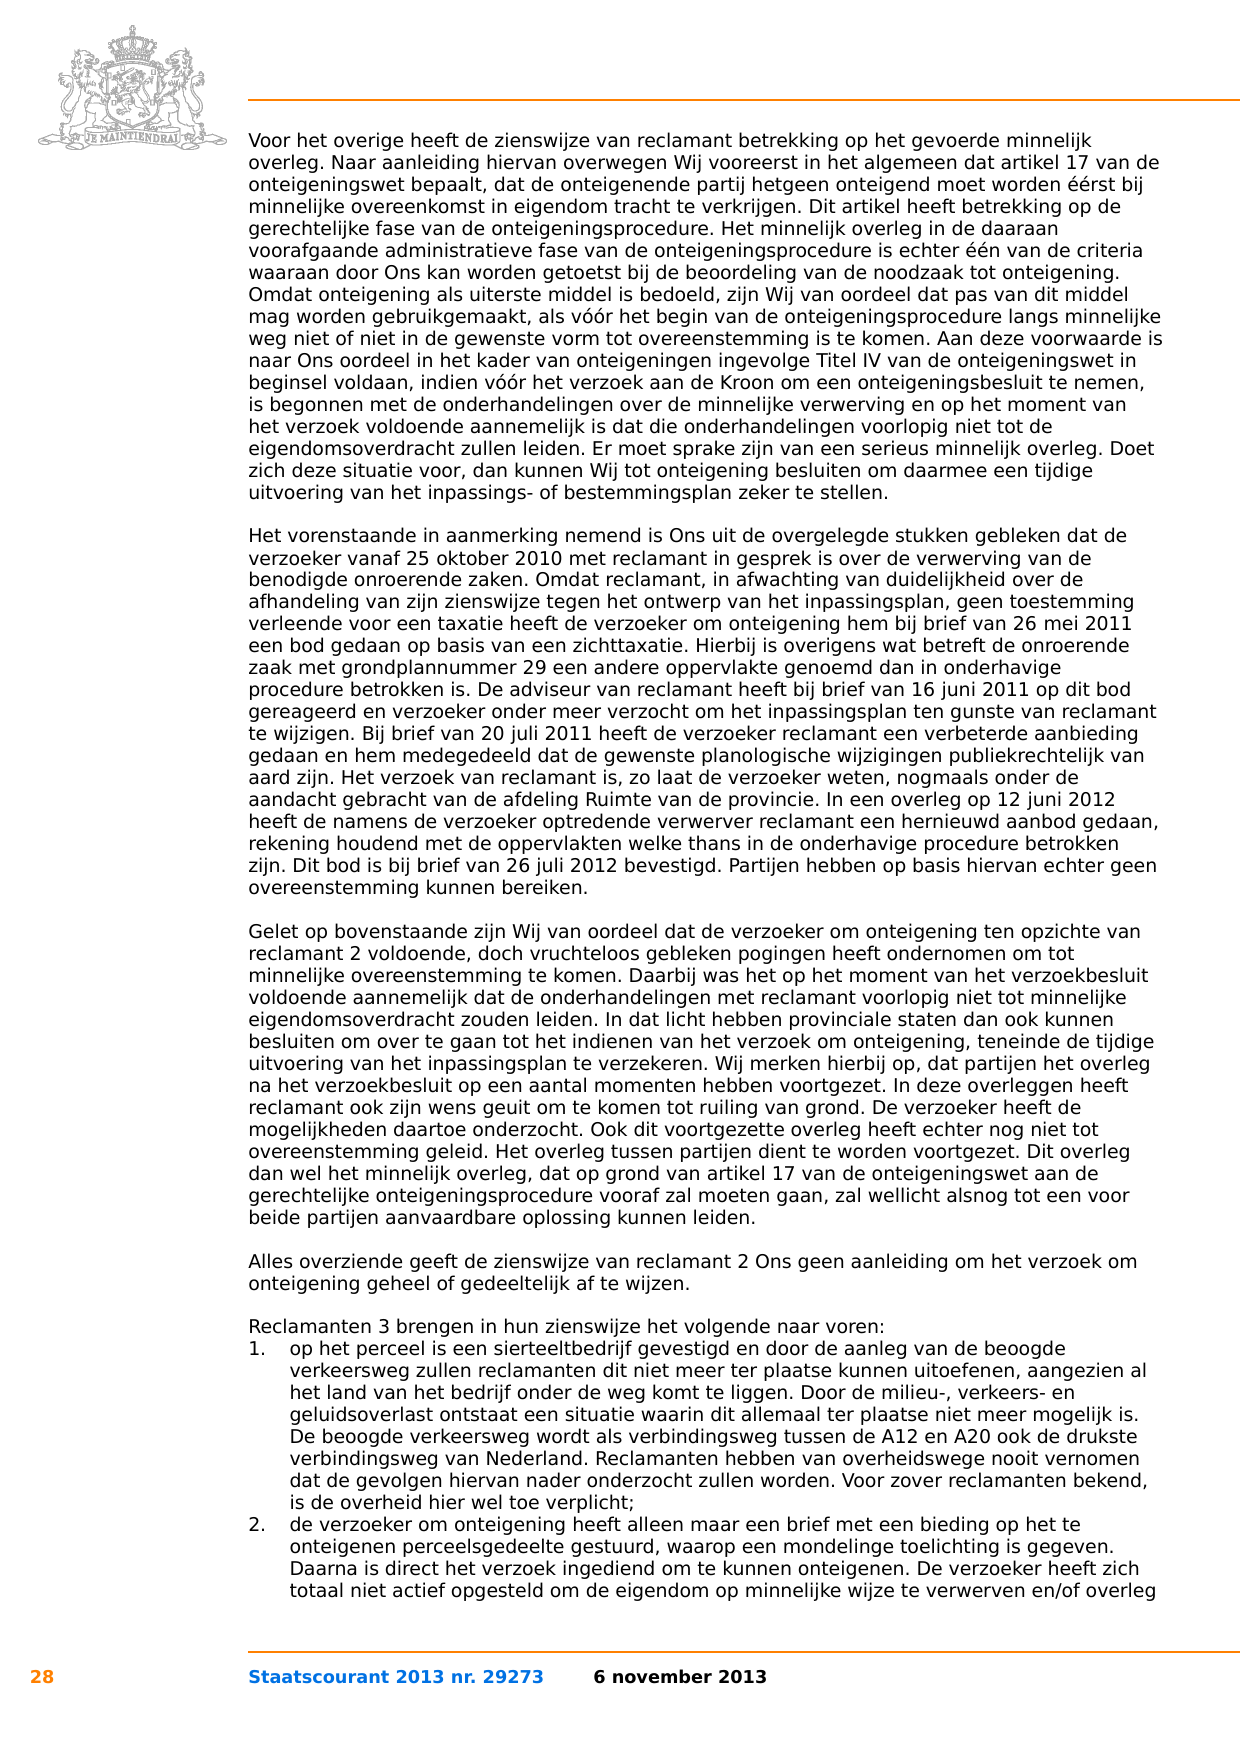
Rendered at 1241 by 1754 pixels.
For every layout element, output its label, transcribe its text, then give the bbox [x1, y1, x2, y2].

text Voor het overige heeft de zienswijze van reclamant betrekking op het gevoerde minnelijk overleg. Naar aanleiding hiervan overwegen Wij vooreerst in het algemeen dat artikel 17 van de onteigeningswet bepaalt, dat de onteigenende partij hetgeen onteigend moet worden éérst bij minnelijke overeenkomst in eigendom tracht te verkrijgen. Dit artikel heeft betrekking op de gerechtelijke fase van de onteigeningsprocedure. Het minnelijk overleg in de daaraan voorafgaande administratieve fase van de onteigeningsprocedure is echter één van de criteria waaraan door Ons kan worden getoetst bij de beoordeling van de noodzaak tot onteigening. Omdat onteigening als uiterste middel is bedoeld, zijn Wij van oordeel dat pas van dit middel mag worden gebruikgemaakt, als vóór het begin van de onteigeningsprocedure langs minnelijke weg niet of niet in de gewenste vorm tot overeenstemming is te komen. Aan deze voorwaarde is naar Ons oordeel in het kader van onteigeningen ingevolge Titel IV van de onteigeningswet in beginsel voldaan, indien vóór het verzoek aan de Kroon om een onteigeningsbesluit te nemen, is begonnen met de onderhandelingen over de minnelijke verwerving en op het moment van het verzoek voldoende aannemelijk is dat die onderhandelingen voorlopig niet tot de eigendomsoverdracht zullen leiden. Er moet sprake zijn van een serieus minnelijk overleg. Doet zich deze situatie voor, dan kunnen Wij tot onteigening besluiten om daarmee een tijdige uitvoering van het inpassings- of bestemmingsplan zeker te stellen. [248, 130, 1163, 503]
text Het vorenstaande in aanmerking nemend is Ons uit de overgelegde stukken gebleken dat de verzoeker vanaf 25 oktober 2010 met reclamant in gesprek is over de verwerving van de benodigde onroerende zaken. Omdat reclamant, in afwachting van duidelijkheid over de afhandeling van zijn zienswijze tegen het ontwerp van het inpassingsplan, geen toestemming verleende voor een taxatie heeft de verzoeker om onteigening hem bij brief van 26 mei 2011 een bod gedaan op basis van een zichttaxatie. Hierbij is overigens wat betreft de onroerende zaak met grondplannummer 29 een andere oppervlakte genoemd dan in onderhavige procedure betrokken is. De adviseur van reclamant heeft bij brief van 16 juni 2011 op dit bod gereageerd en verzoeker onder meer verzocht om het inpassingsplan ten gunste van reclamant te wijzigen. Bij brief van 20 juli 2011 heeft de verzoeker reclamant een verbeterde aanbieding gedaan en hem medegedeeld dat de gewenste planologische wijzigingen publiekrechtelijk van aard zijn. Het verzoek van reclamant is, zo laat de verzoeker weten, nogmaals onder de aandacht gebracht van de afdeling Ruimte van de provincie. In een overleg op 12 juni 2012 heeft de namens de verzoeker optredende verwerver reclamant een hernieuwd aanbod gedaan, rekening houdend met de oppervlakten welke thans in de onderhavige procedure betrokken zijn. Dit bod is bij brief van 26 juli 2012 bevestigd. Partijen hebben op basis hiervan echter geen overeenstemming kunnen bereiken. [248, 525, 1163, 899]
text Alles overziende geeft de zienswijze van reclamant 2 Ons geen aanleiding om het verzoek om onteigening geheel of gedeeltelijk af te wijzen. [248, 1251, 1163, 1294]
text 2. de verzoeker om onteigening heeft alleen maar een brief met een bieding op het te onteigenen perceelsgedeelte gestuurd, waarop een mondelinge toelichting is gegeven. Daarna is direct het verzoek ingediend om te kunnen onteigenen. De verzoeker heeft zich totaal niet actief opgesteld om de eigendom op minnelijke wijze te verwerven en/of overleg [248, 1514, 1163, 1602]
picture [38, 25, 227, 150]
text Gelet op bovenstaande zijn Wij van oordeel dat de verzoeker om onteigening ten opzichte van reclamant 2 voldoende, doch vruchteloos gebleken pogingen heeft ondernomen om tot minnelijke overeenstemming te komen. Daarbij was het op het moment van het verzoekbesluit voldoende aannemelijk dat de onderhandelingen met reclamant voorlopig niet tot minnelijke eigendomsoverdracht zouden leiden. In dat licht hebben provinciale staten dan ook kunnen besluiten om over te gaan tot het indienen van het verzoek om onteigening, teneinde de tijdige uitvoering van het inpassingsplan te verzekeren. Wij merken hierbij op, dat partijen het overleg na het verzoekbesluit op een aantal momenten hebben voortgezet. In deze overleggen heeft reclamant ook zijn wens geuit om te komen tot ruiling van grond. De verzoeker heeft de mogelijkheden daartoe onderzocht. Ook dit voortgezette overleg heeft echter nog niet tot overeenstemming geleid. Het overleg tussen partijen dient te worden voortgezet. Dit overleg dan wel het minnelijk overleg, dat op grond van artikel 17 van de onteigeningswet aan de gerechtelijke onteigeningsprocedure vooraf zal moeten gaan, zal wellicht alsnog tot een voor beide partijen aanvaardbare oplossing kunnen leiden. [248, 921, 1163, 1229]
text Reclamanten 3 brengen in hun zienswijze het volgende naar voren: [248, 1316, 1163, 1338]
text 1. op het perceel is een sierteeltbedrijf gevestigd en door de aanleg van de beoogde verkeersweg zullen reclamanten dit niet meer ter plaatse kunnen uitoefenen, aangezien al het land van het bedrijf onder de weg komt te liggen. Door de milieu-, verkeers- en geluidsoverlast ontstaat een situatie waarin dit allemaal ter plaatse niet meer mogelijk is. De beoogde verkeersweg wordt als verbindingsweg tussen de A12 en A20 ook de drukste verbindingsweg van Nederland. Reclamanten hebben van overheidswege nooit vernomen dat de gevolgen hiervan nader onderzocht zullen worden. Voor zover reclamanten bekend, is de overheid hier wel toe verplicht; [248, 1338, 1163, 1514]
